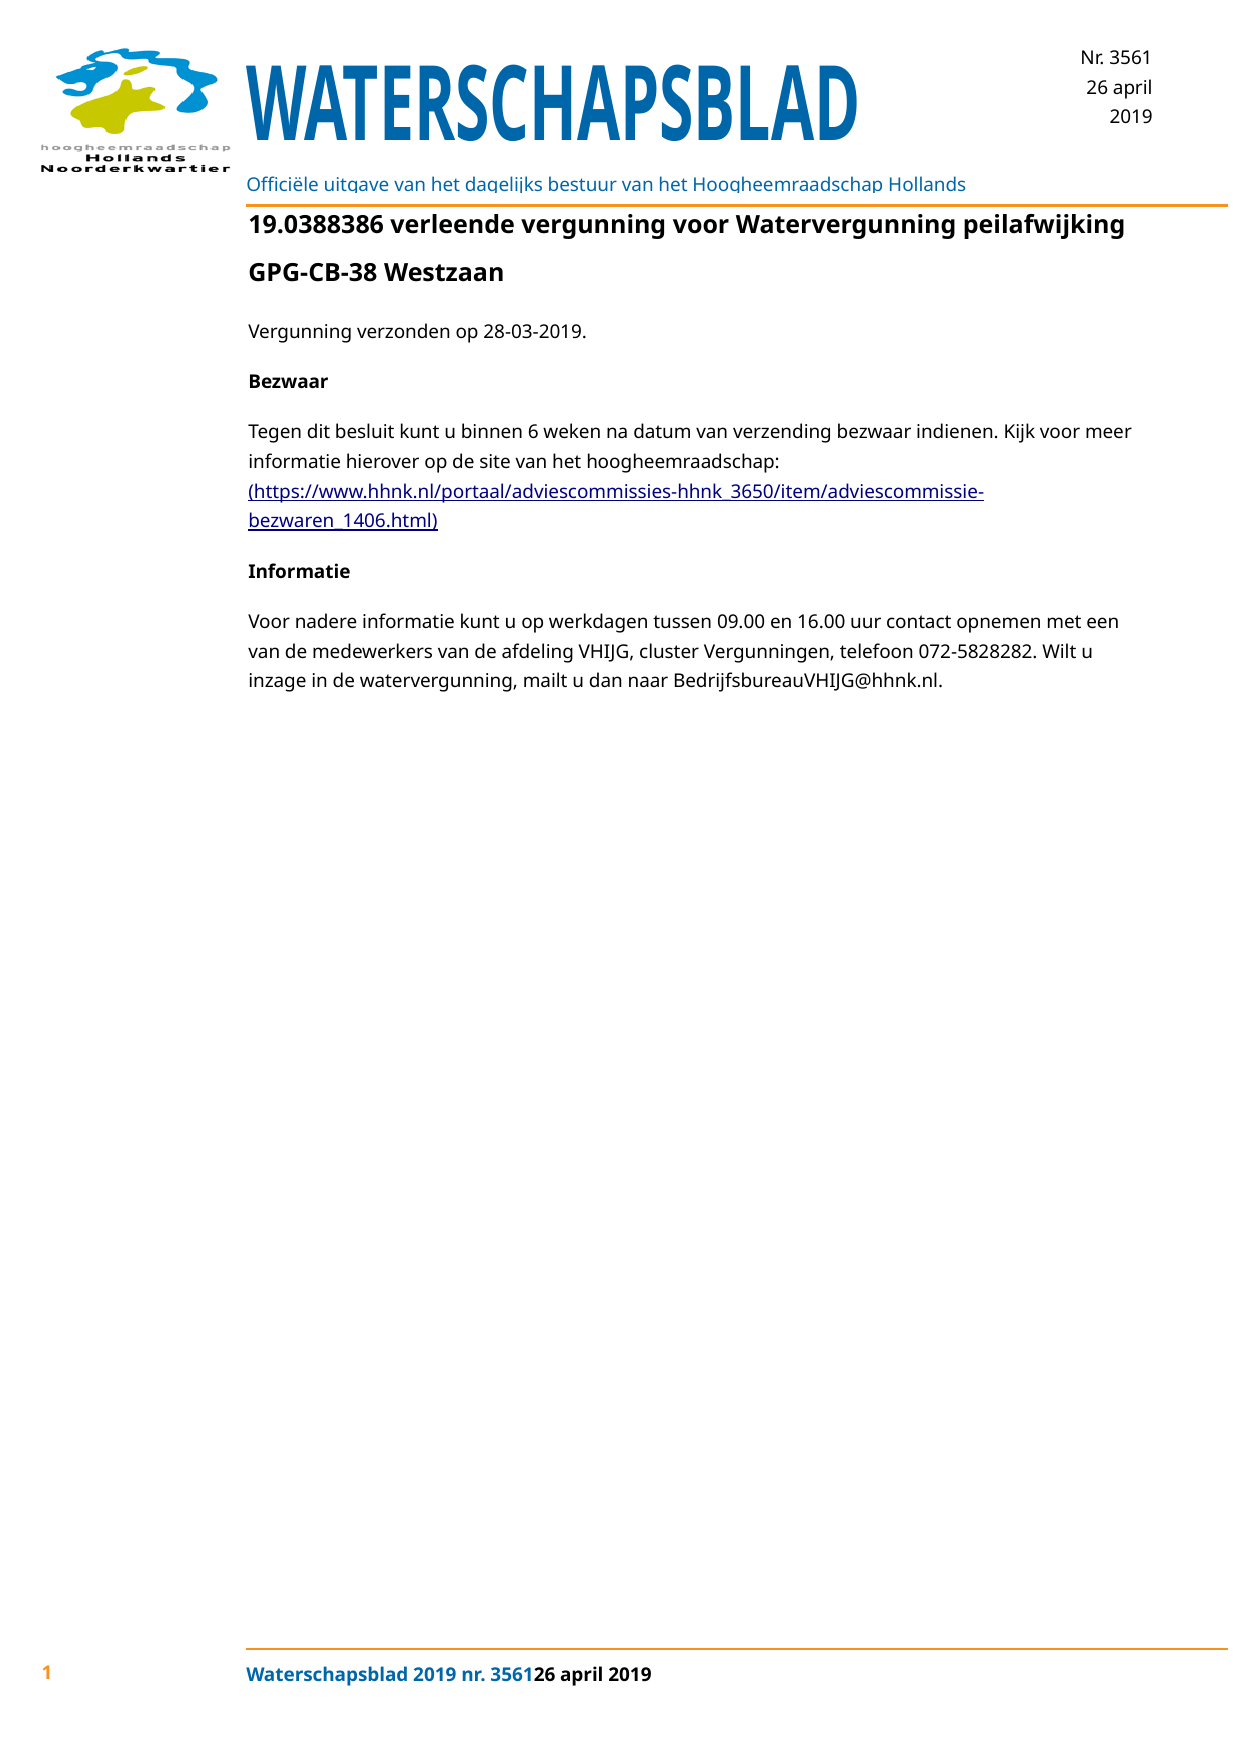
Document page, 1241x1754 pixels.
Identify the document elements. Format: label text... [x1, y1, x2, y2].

text 19.0388386 verleende vergunning voor Watervergunning peilafwijking GPG-CB-38 Westzaan [248, 207, 1152, 288]
text Tegen dit besluit kunt u binnen 6 weken na datum van verzending bezwaar indienen. Kijk voor meer informatie hierover op de site van het hoogheemraadschap: (https://www.hhnk.nl/portaal/adviescommissies-hhnk_3650/item/adviescommissie-bezwaren_1406.html) [248, 419, 1152, 533]
text Bezwaar [248, 368, 1152, 394]
text Informatie [248, 558, 1152, 584]
text Vergunning verzonden op 28-03-2019. [248, 318, 1152, 344]
picture [41, 47, 231, 172]
text Voor nadere informatie kunt u op werkdagen tussen 09.00 en 16.00 uur contact opnemen met een van de medewerkers van de afdeling VHIJG, cluster Vergunningen, telefoon 072-5828282. Wilt u inzage in de watervergunning, mailt u dan naar BedrijfsbureauVHIJG@hhnk.nl. [248, 608, 1152, 693]
